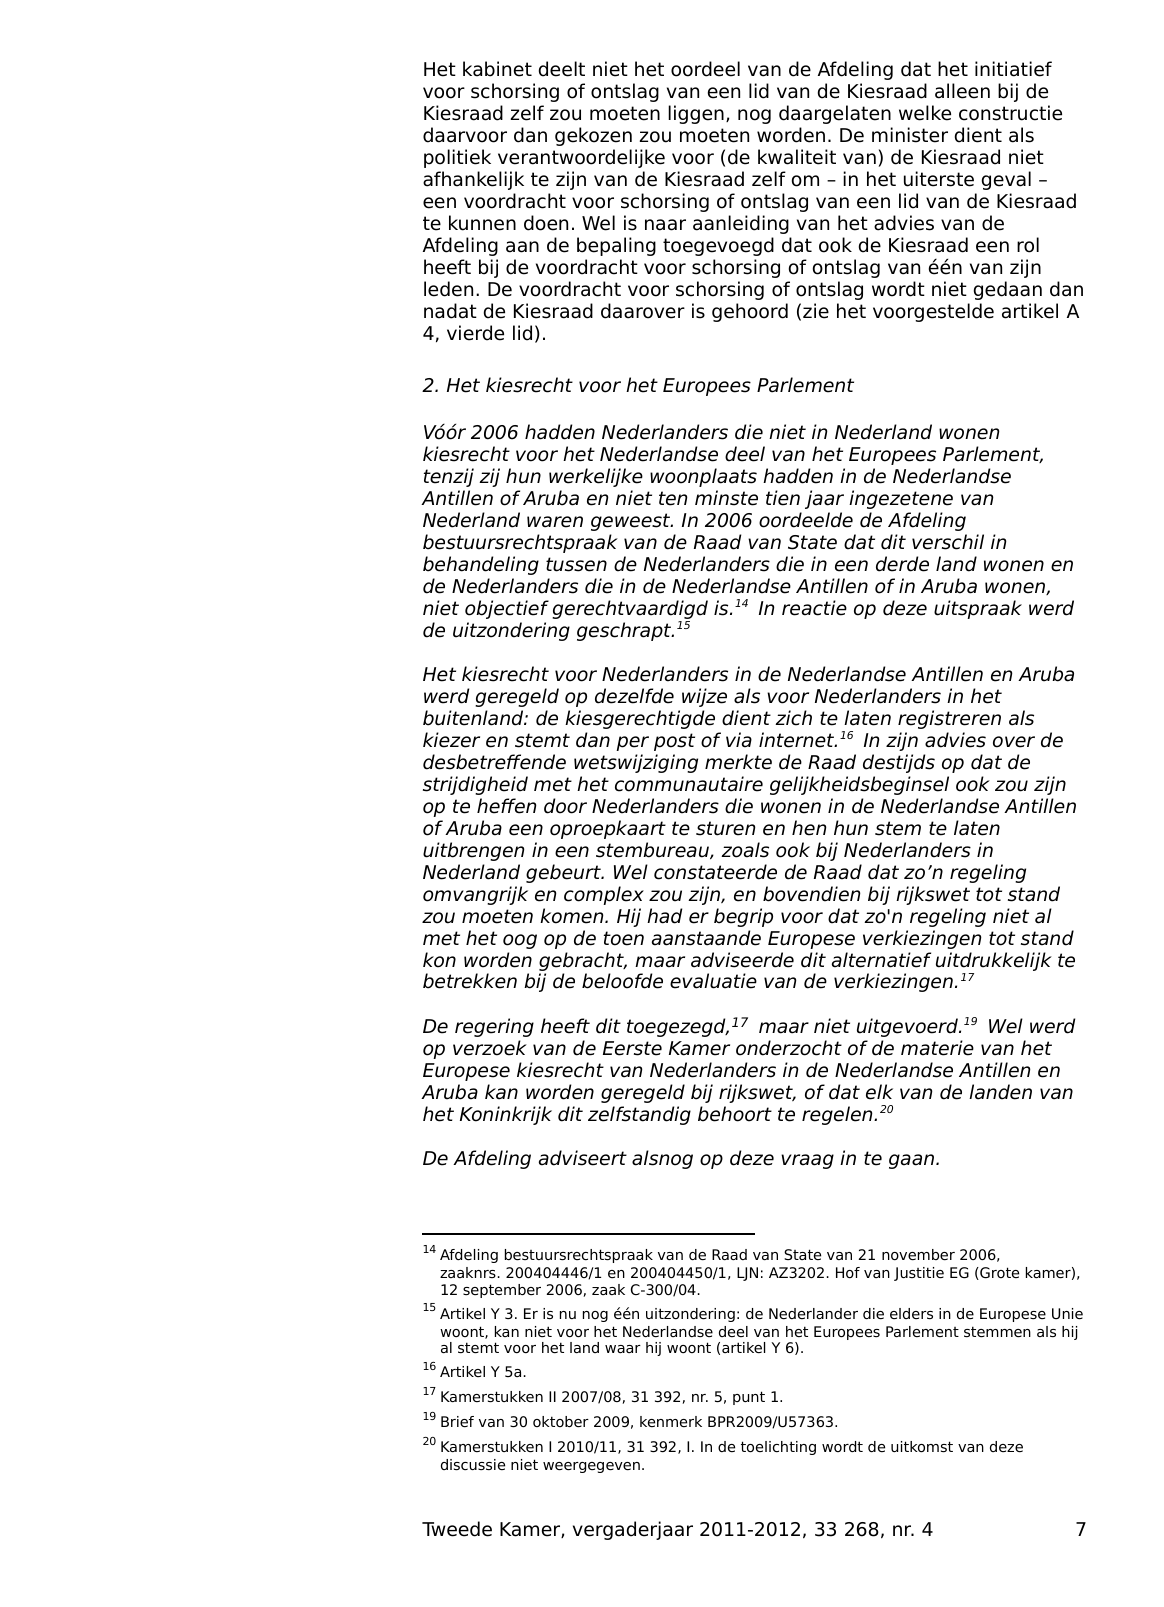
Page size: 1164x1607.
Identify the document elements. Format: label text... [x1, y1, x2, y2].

text Het kabinet deelt niet het oordeel van de Afdeling dat het initiatief voor schorsing of ontslag van een lid van de Kiesraad alleen bij de Kiesraad zelf zou moeten liggen, nog daargelaten welke constructie daarvoor dan gekozen zou moeten worden. De minister dient als politiek verantwoordelijke voor (de kwaliteit van) de Kiesraad niet afhankelijk te zijn van de Kiesraad zelf om – in het uiterste geval – een voordracht voor schorsing of ontslag van een lid van de Kiesraad te kunnen doen. Wel is naar aanleiding van het advies van de Afdeling aan de bepaling toegevoegd dat ook de Kiesraad een rol heeft bij de voordracht voor schorsing of ontslag van één van zijn leden. De voordracht voor schorsing of ontslag wordt niet gedaan dan nadat de Kiesraad daarover is gehoord (zie het voorgestelde artikel A 4, vierde lid). [422, 59, 1087, 345]
text Vóór 2006 hadden Nederlanders die niet in Nederland wonen kiesrecht voor het Nederlandse deel van het Europees Parlement, tenzij zij hun werkelijke woonplaats hadden in de Nederlandse Antillen of Aruba en niet ten minste tien jaar ingezetene van Nederland waren geweest. In 2006 oordeelde de Afdeling bestuursrechtspraak van de Raad van State dat dit verschil in behandeling tussen de Nederlanders die in een derde land wonen en de Nederlanders die in de Nederlandse Antillen of in Aruba wonen, niet objectief gerechtvaardigd is. In reactie op deze uitspraak werd de uitzondering geschrapt. [422, 422, 1087, 642]
text Het kiesrecht voor Nederlanders in de Nederlandse Antillen en Aruba werd geregeld op dezelfde wijze als voor Nederlanders in het buitenland: de kiesgerechtigde dient zich te laten registreren als kiezer en stemt dan per post of via internet. In zijn advies over de desbetreffende wetswijziging merkte de Raad destijds op dat de strijdigheid met het communautaire gelijkheidsbeginsel ook zou zijn op te heffen door Nederlanders die wonen in de Nederlandse Antillen of Aruba een oproepkaart te sturen en hen hun stem te laten uitbrengen in een stembureau, zoals ook bij Nederlanders in Nederland gebeurt. Wel constateerde de Raad dat zo’n regeling omvangrijk en complex zou zijn, en bovendien bij rijkswet tot stand zou moeten komen. Hij had er begrip voor dat zo'n regeling niet al met het oog op de toen aanstaande Europese verkiezingen tot stand kon worden gebracht, maar adviseerde dit alternatief uitdrukkelijk te betrekken bij de beloofde evaluatie van de verkiezingen. [422, 664, 1087, 993]
text Kamerstukken I 2010/11, 31 392, I. In de toelichting wordt de uitkomst van deze discussie niet weergegeven. [422, 1435, 1087, 1474]
text De regering heeft dit toegezegd,17 maar niet uitgevoerd. Wel werd op verzoek van de Eerste Kamer onderzocht of de materie van het Europese kiesrecht van Nederlanders in de Nederlandse Antillen en Aruba kan worden geregeld bij rijkswet, of dat elk van de landen van het Koninkrijk dit zelfstandig behoort te regelen. [422, 1016, 1087, 1126]
text Artikel Y 5a. [422, 1360, 1087, 1382]
text De Afdeling adviseert alsnog op deze vraag in te gaan. [422, 1148, 1087, 1170]
text Artikel Y 3. Er is nu nog één uitzondering: de Nederlander die elders in de Europese Unie woont, kan niet voor het Nederlandse deel van het Europees Parlement stemmen als hij al stemt voor het land waar hij woont (artikel Y 6). [422, 1302, 1087, 1357]
text Brief van 30 oktober 2009, kenmerk BPR2009/U57363. [422, 1410, 1087, 1432]
text Afdeling bestuursrechtspraak van de Raad van State van 21 november 2006, zaaknrs. 200404446/1 en 200404450/1, LJN: AZ3202. Hof van Justitie EG (Grote kamer), 12 september 2006, zaak C-300/04. [422, 1243, 1087, 1299]
subtitle 2. Het kiesrecht voor het Europees Parlement [422, 375, 1087, 397]
text Kamerstukken II 2007/08, 31 392, nr. 5, punt 1. [422, 1385, 1087, 1407]
